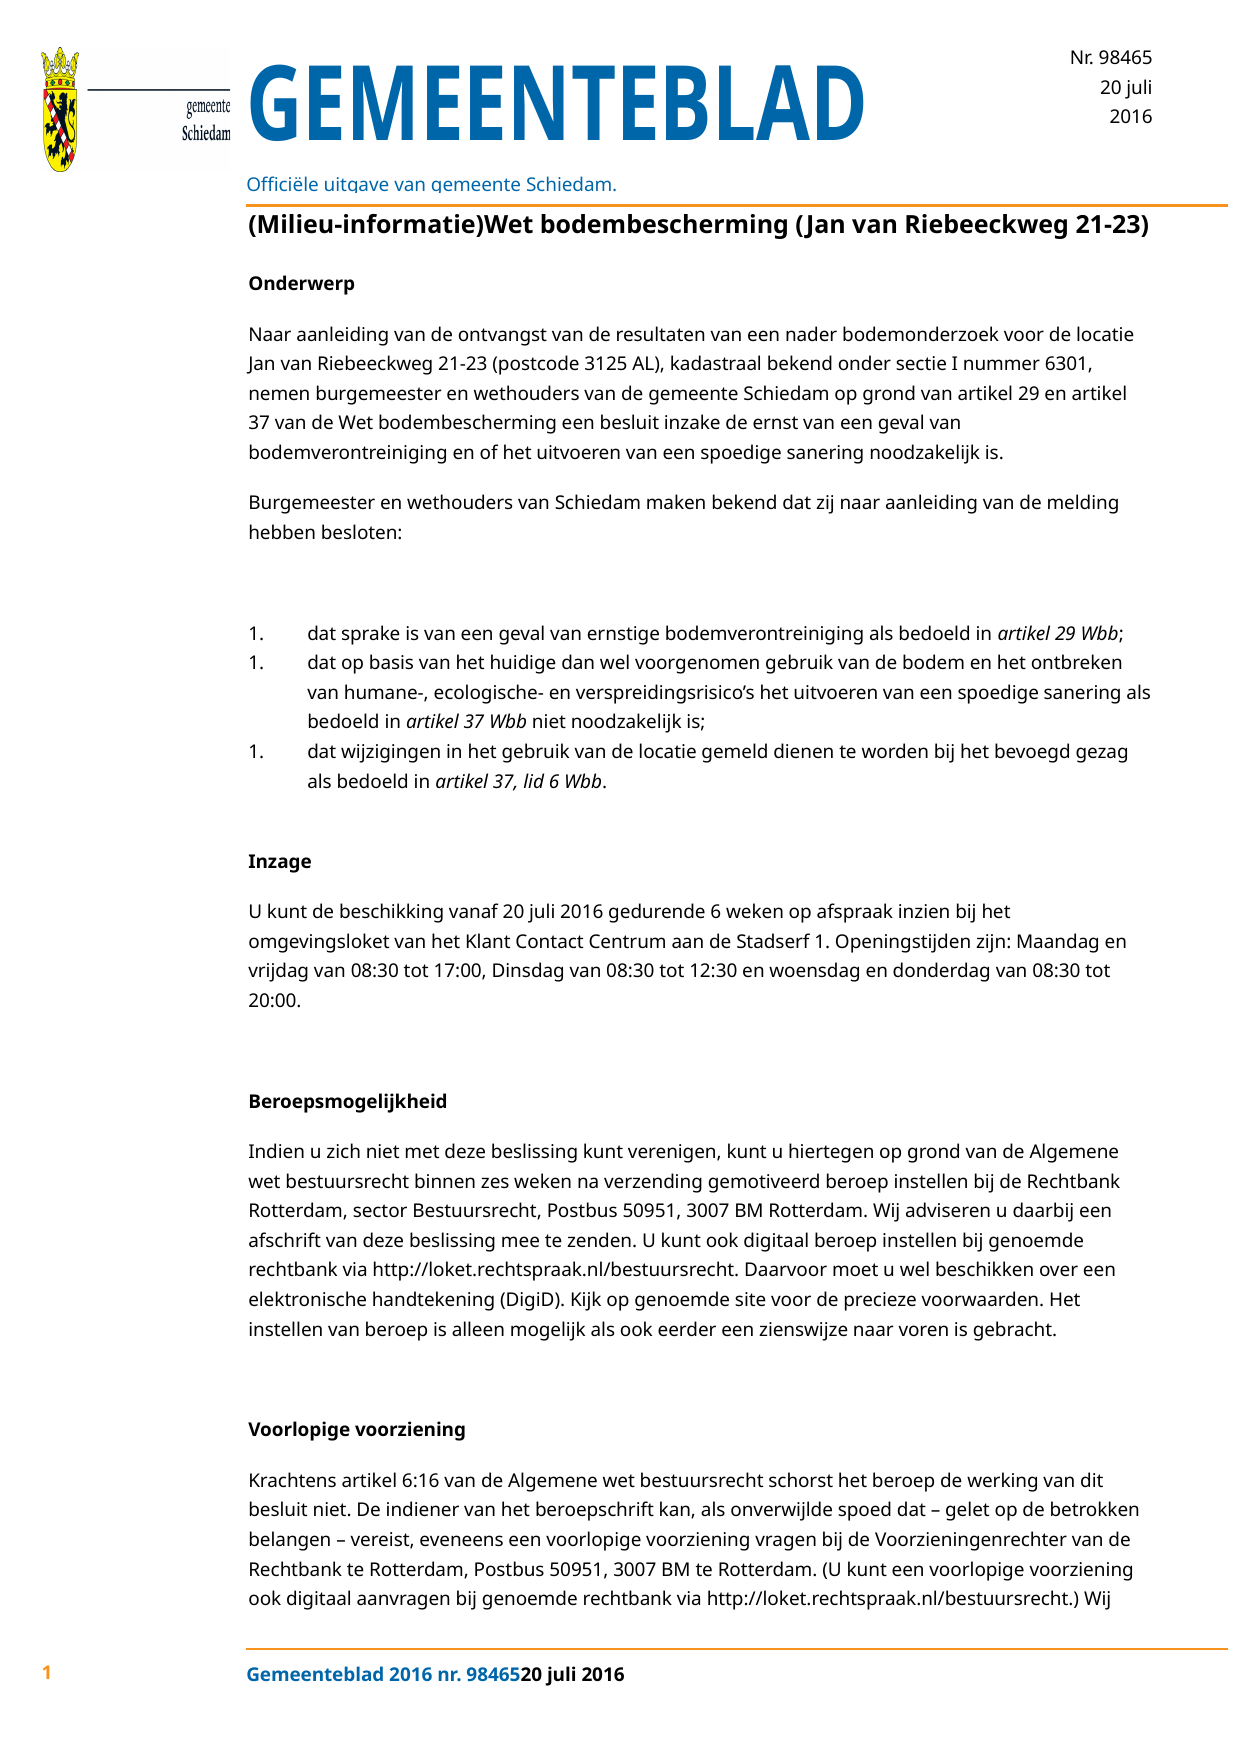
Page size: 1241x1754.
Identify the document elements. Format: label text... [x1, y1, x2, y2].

list dat op basis van het huidige dan wel voorgenomen gebruik van de bodem en het ontbreken van humane-, ecologische- en verspreidingsrisico’s het uitvoeren van een spoedige sanering als bedoeld in artikel 37 Wbb niet noodzakelijk is; [248, 649, 1152, 734]
text (Milieu-informatie)Wet bodembescherming (Jan van Riebeeckweg 21-23) [248, 207, 1152, 241]
text Krachtens artikel 6:16 van de Algemene wet bestuursrecht schorst het beroep de werking van dit besluit niet. De indiener van het beroepschrift kan, als onverwijlde spoed dat – gelet op de betrokken belangen – vereist, eveneens een voorlopige voorziening vragen bij de Voorzieningenrechter van de Rechtbank te Rotterdam, Postbus 50951, 3007 BM te Rotterdam. (U kunt een voorlopige voorziening ook digitaal aanvragen bij genoemde rechtbank via http://loket.rechtspraak.nl/bestuursrecht.) Wij [248, 1467, 1152, 1611]
text U kunt de beschikking vanaf 20 juli 2016 gedurende 6 weken op afspraak inzien bij het omgevingsloket van het Klant Contact Centrum aan de Stadserf 1. Openingstijden zijn: Maandag en vrijdag van 08:30 tot 17:00, Dinsdag van 08:30 tot 12:30 en woensdag en donderdag van 08:30 tot 20:00. [248, 898, 1152, 1013]
picture [41, 47, 231, 172]
text Beroepsmogelijkheid [248, 1088, 1152, 1113]
text Onderwerp [248, 270, 1152, 296]
text Inzage [248, 848, 1152, 873]
list dat wijzigingen in het gebruik van de locatie gemeld dienen te worden bij het bevoegd gezag als bedoeld in artikel 37, lid 6 Wbb. [248, 738, 1152, 793]
list dat sprake is van een geval van ernstige bodemverontreiniging als bedoeld in artikel 29 Wbb; [248, 620, 1152, 646]
text Burgemeester en wethouders van Schiedam maken bekend dat zij naar aanleiding van de melding hebben besloten: [248, 489, 1152, 545]
text Naar aanleiding van de ontvangst van de resultaten van een nader bodemonderzoek voor de locatie Jan van Riebeeckweg 21-23 (postcode 3125 AL), kadastraal bekend onder sectie I nummer 6301, nemen burgemeester en wethouders van de gemeente Schiedam op grond van artikel 29 en artikel 37 van de Wet bodembescherming een besluit inzake de ernst van een geval van bodemverontreiniging en of het uitvoeren van een spoedige sanering noodzakelijk is. [248, 321, 1152, 465]
text Indien u zich niet met deze beslissing kunt verenigen, kunt u hiertegen op grond van de Algemene wet bestuursrecht binnen zes weken na verzending gemotiveerd beroep instellen bij de Rechtbank Rotterdam, sector Bestuursrecht, Postbus 50951, 3007 BM Rotterdam. Wij adviseren u daarbij een afschrift van deze beslissing mee te zenden. U kunt ook digitaal beroep instellen bij genoemde rechtbank via http://loket.rechtspraak.nl/bestuursrecht. Daarvoor moet u wel beschikken over een elektronische handtekening (DigiD). Kijk op genoemde site voor de precieze voorwaarden. Het instellen van beroep is alleen mogelijk als ook eerder een zienswijze naar voren is gebracht. [248, 1138, 1152, 1341]
text Voorlopige voorziening [248, 1417, 1152, 1442]
